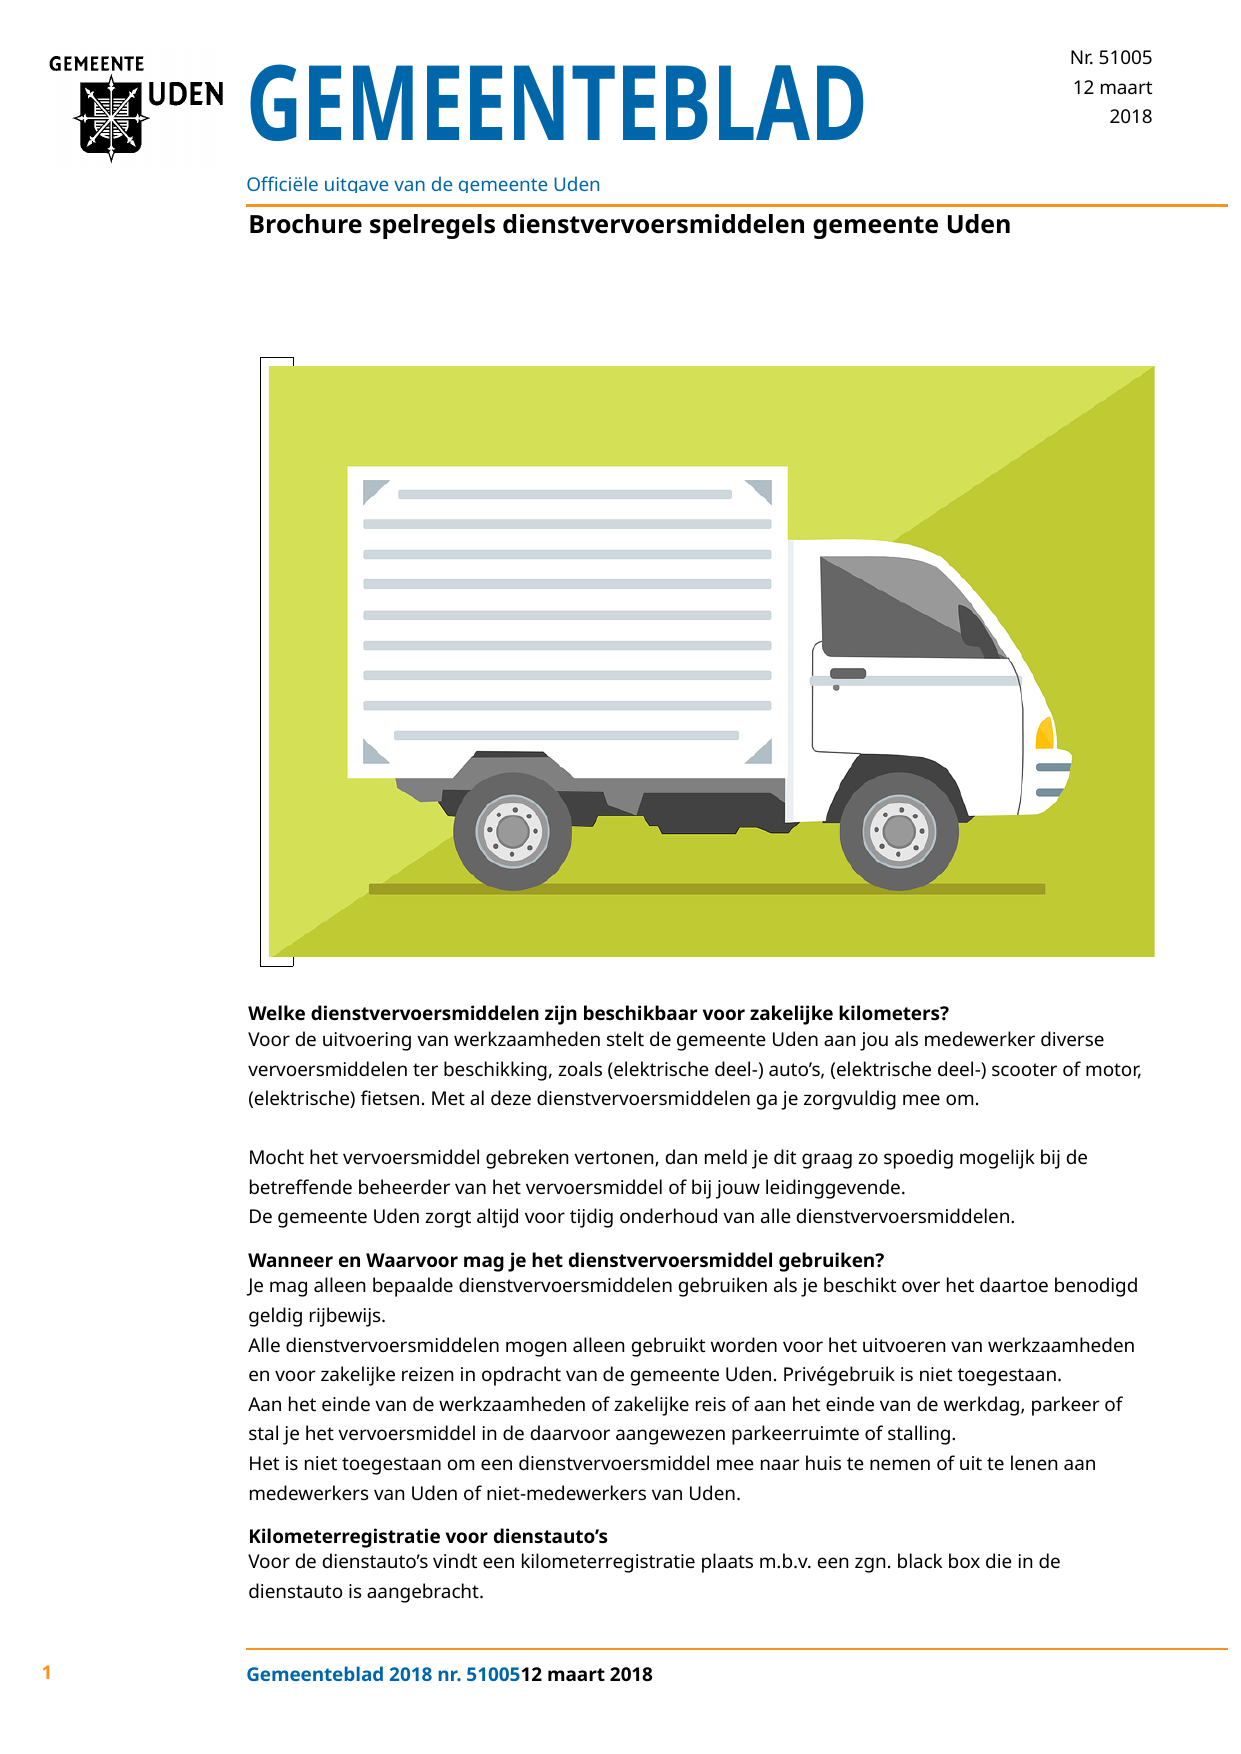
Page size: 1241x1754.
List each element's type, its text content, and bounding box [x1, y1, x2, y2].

text Welke dienstvervoersmiddelen zijn beschikbaar voor zakelijke kilometers? [248, 1001, 1152, 1026]
picture [268, 366, 1155, 957]
text Kilometerregistratie voor dienstauto’s [248, 1523, 1152, 1548]
text Aan het einde van de werkzaamheden of zakelijke reis of aan het einde van de werkdag, parkeer of stal je het vervoersmiddel in de daarvoor aangewezen parkeerruimte of stalling. [248, 1391, 1152, 1446]
text Mocht het vervoersmiddel gebreken vertonen, dan meld je dit graag zo spoedig mogelijk bij de betreffende beheerder van het vervoersmiddel of bij jouw leidinggevende. [248, 1144, 1152, 1200]
text Voor de uitvoering van werkzaamheden stelt de gemeente Uden aan jou als medewerker diverse vervoersmiddelen ter beschikking, zoals (elektrische deel-) auto’s, (elektrische deel-) scooter of motor, (elektrische) fietsen. Met al deze dienstvervoersmiddelen ga je zorgvuldig mee om. [248, 1026, 1152, 1111]
text De gemeente Uden zorgt altijd voor tijdig onderhoud van alle dienstvervoersmiddelen. [248, 1204, 1152, 1229]
text Voor de dienstauto’s vindt een kilometerregistratie plaats m.b.v. een zgn. black box die in de dienstauto is aangebracht. [248, 1548, 1152, 1604]
picture [41, 47, 231, 172]
text Het is niet toegestaan om een dienstvervoersmiddel mee naar huis te nemen of uit te lenen aan medewerkers van Uden of niet-medewerkers van Uden. [248, 1450, 1152, 1505]
text Wanneer en Waarvoor mag je het dienstvervoersmiddel gebruiken? [248, 1247, 1152, 1273]
text Alle dienstvervoersmiddelen mogen alleen gebruikt worden voor het uitvoeren van werkzaamheden en voor zakelijke reizen in opdracht van de gemeente Uden. Privégebruik is niet toegestaan. [248, 1332, 1152, 1387]
text Brochure spelregels dienstvervoersmiddelen gemeente Uden [248, 207, 1152, 241]
text Je mag alleen bepaalde dienstvervoersmiddelen gebruiken als je beschikt over het daartoe benodigd geldig rijbewijs. [248, 1273, 1152, 1328]
